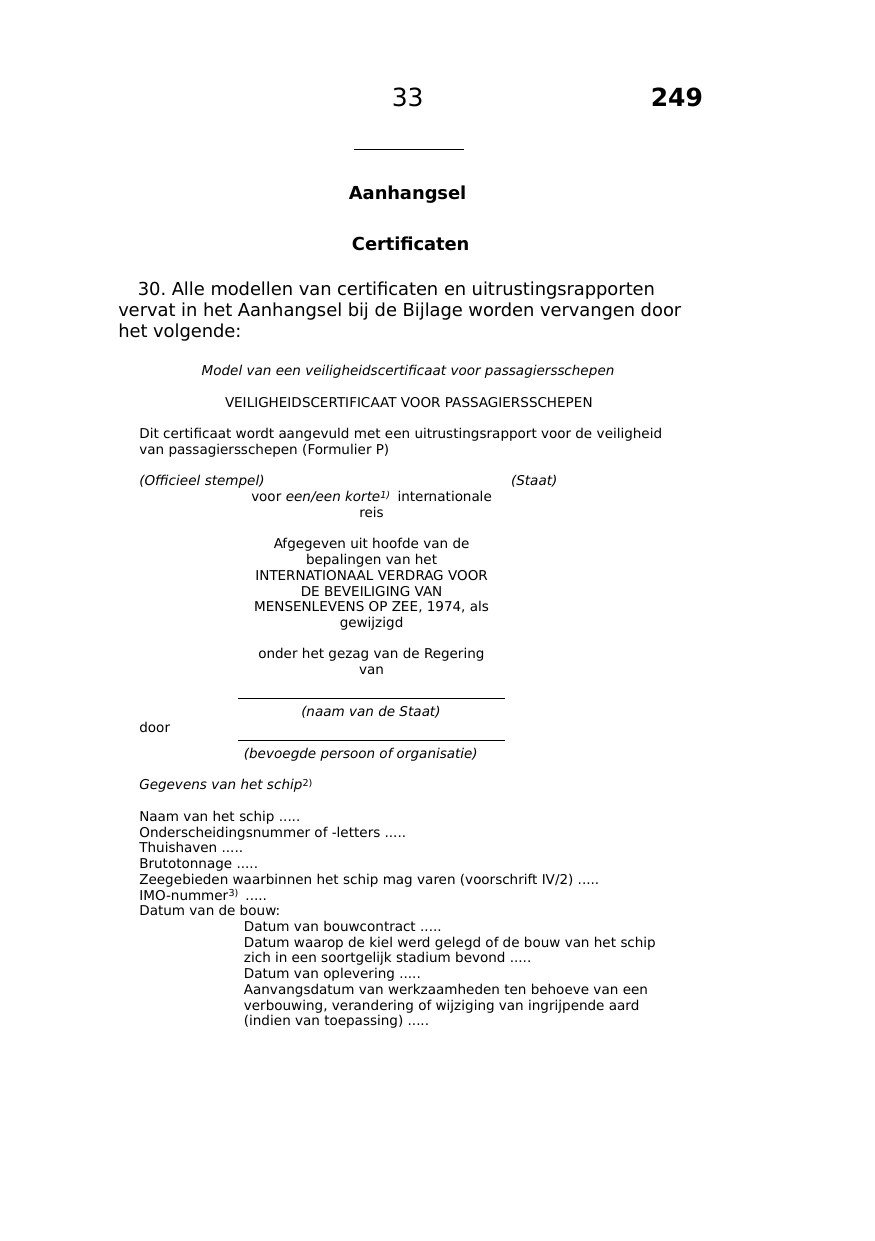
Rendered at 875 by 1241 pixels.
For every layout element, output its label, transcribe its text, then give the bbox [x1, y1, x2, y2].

table_cell [505, 379, 684, 394]
table_cell [133, 982, 238, 1029]
table_cell Zeegebieden waarbinnen het schip mag varen (voorschrift IV/2) ..... [133, 872, 684, 887]
table_cell [505, 740, 684, 761]
table_cell [118, 473, 133, 489]
table_cell [238, 379, 325, 394]
table_cell [118, 793, 133, 809]
table_cell [408, 410, 505, 426]
table_cell [684, 395, 703, 410]
table_cell [118, 761, 133, 777]
table_cell voor een/een korte1) internationale reis [238, 489, 505, 520]
table_cell Datum van bouwcontract ..... [238, 919, 684, 934]
table_cell [238, 631, 505, 646]
subtitle Aanhangsel [118, 183, 703, 203]
table_cell [325, 379, 352, 394]
table_cell [118, 458, 133, 473]
table_cell [684, 740, 703, 761]
table_cell [505, 631, 684, 646]
table_cell [684, 379, 703, 394]
table_cell [133, 740, 238, 761]
table_cell [118, 840, 133, 856]
table_cell [118, 887, 133, 903]
table_cell [118, 489, 133, 520]
table_cell [118, 982, 133, 1029]
table_cell [408, 473, 505, 489]
table_cell [408, 458, 505, 473]
table_cell [118, 426, 133, 457]
table_cell (naam van de Staat) [238, 699, 505, 719]
table_cell [325, 1029, 352, 1044]
table_cell door [133, 720, 238, 740]
table_cell [684, 793, 703, 809]
table_cell [118, 872, 133, 887]
table_cell Thuishaven ..... [133, 840, 684, 856]
table_cell [133, 793, 238, 809]
table_cell [238, 793, 325, 809]
table_cell [684, 520, 703, 536]
table_cell [684, 824, 703, 840]
table_cell [505, 887, 684, 903]
table_cell Afgegeven uit hoofde van de bepalingen van het INTERNATIONAAL VERDRAG VOOR DE BEVEILIGING VAN MENSENLEVENS OP ZEE, 1974, als gewijzigd [238, 536, 505, 631]
table_cell [505, 520, 684, 536]
table_cell [118, 856, 133, 872]
table_cell [684, 1029, 703, 1044]
table_cell [325, 473, 352, 489]
table_cell [133, 536, 238, 631]
table_cell [505, 646, 684, 678]
table_cell [238, 720, 505, 740]
table_cell [133, 698, 238, 719]
table_cell [505, 777, 684, 793]
table_cell [238, 410, 325, 426]
table_cell [684, 840, 703, 856]
table_cell [118, 379, 133, 394]
table_cell [353, 761, 408, 777]
table_header Model van een veiligheidscertificaat voor passagiersschepen [133, 363, 684, 379]
table_cell [118, 395, 133, 410]
table_cell [684, 887, 703, 903]
table_cell (Staat) [505, 473, 684, 489]
table_cell Dit certificaat wordt aangevuld met een uitrustingsrapport voor de veiligheid van passagiersschepen (Formulier P) [133, 426, 684, 457]
table_cell Naam van het schip ..... [133, 809, 684, 824]
table_cell [505, 458, 684, 473]
table_cell [353, 458, 408, 473]
table_cell [133, 1029, 238, 1044]
table_cell [684, 698, 703, 719]
table_cell [353, 1029, 422, 1044]
table_cell [684, 809, 703, 824]
table_cell [118, 824, 133, 840]
table_cell IMO-nummer3) ..... [133, 887, 505, 903]
table_cell [353, 379, 408, 394]
table_cell [684, 646, 703, 678]
table_header [118, 363, 133, 379]
table_cell [684, 678, 703, 698]
table_cell [325, 410, 352, 426]
table_cell VEILIGHEIDSCERTIFICAAT VOOR PASSAGIERSSCHEPEN [133, 395, 684, 410]
table_cell [133, 761, 238, 777]
table_cell [118, 903, 133, 919]
table_cell [118, 520, 133, 536]
table_cell [118, 966, 133, 982]
table_cell [325, 793, 352, 809]
table_cell Aanvangsdatum van werkzaamheden ten behoeve van een verbouwing, verandering of wijziging van ingrijpende aard (indien van toepassing) ..... [238, 982, 684, 1029]
text 30. Alle modellen van certificaten en uitrustingsrapporten vervat in het Aanhangsel bij de Bijlage worden vervangen door het volgende: [118, 279, 703, 341]
table_cell [133, 646, 238, 678]
table_cell [684, 410, 703, 426]
table_cell [684, 458, 703, 473]
table_cell [118, 919, 133, 934]
table_cell [505, 761, 684, 777]
table_cell [133, 520, 238, 536]
table_cell [684, 426, 703, 457]
table_cell [684, 536, 703, 631]
table_cell [133, 631, 238, 646]
table_cell [684, 982, 703, 1029]
table_cell Gegevens van het schip2) [133, 777, 505, 793]
table_cell [684, 489, 703, 520]
table_header [684, 363, 703, 379]
table_cell [684, 473, 703, 489]
table_cell [684, 777, 703, 793]
table_cell Datum van oplevering ..... [238, 966, 684, 982]
table_cell [133, 678, 238, 698]
table_cell (bevoegde persoon of organisatie) [238, 741, 505, 761]
table_cell [238, 678, 505, 698]
table_cell [118, 809, 133, 824]
table_cell [118, 935, 133, 966]
table_cell [118, 631, 133, 646]
table_cell Onderscheidingsnummer of -letters ..... [133, 824, 684, 840]
table_cell [408, 761, 505, 777]
table_cell [408, 793, 505, 809]
table_cell [133, 410, 238, 426]
table_cell [118, 410, 133, 426]
table_cell [118, 777, 133, 793]
table_cell [118, 678, 133, 698]
table_cell [133, 966, 238, 982]
table_cell [118, 720, 133, 740]
table_cell Datum van de bouw: [133, 903, 505, 919]
table_cell [133, 458, 238, 473]
table_cell [684, 631, 703, 646]
table_cell [684, 872, 703, 887]
table_cell [505, 793, 684, 809]
table_cell (Officieel stempel) [133, 473, 325, 489]
table_cell [505, 536, 684, 631]
table_cell [422, 1029, 505, 1044]
table_cell [505, 489, 684, 520]
table_cell [684, 919, 703, 934]
table_cell [118, 740, 133, 761]
table_cell Brutotonnage ..... [133, 856, 684, 872]
table_cell [505, 678, 684, 698]
table_cell [505, 1029, 684, 1044]
subtitle Certificaten [118, 233, 703, 254]
table_cell [684, 935, 703, 966]
table_cell [325, 761, 352, 777]
table_cell [118, 536, 133, 631]
table_cell [238, 458, 325, 473]
table_cell [118, 1029, 133, 1044]
table_cell onder het gezag van de Regering van [238, 646, 505, 678]
table_cell [353, 410, 408, 426]
table_cell [505, 698, 684, 719]
table_cell [684, 761, 703, 777]
table_cell [505, 410, 684, 426]
table_cell [505, 903, 684, 919]
table_cell [133, 489, 238, 520]
table_cell Datum waarop de kiel werd gelegd of de bouw van het schip zich in een soortgelijk stadium bevond ..... [238, 935, 684, 966]
table_cell [684, 856, 703, 872]
table_cell [684, 903, 703, 919]
table_cell [408, 379, 505, 394]
table_cell [325, 458, 352, 473]
table_cell [238, 761, 325, 777]
table_cell [353, 793, 408, 809]
table_cell [133, 935, 238, 966]
table_cell [118, 646, 133, 678]
table_cell [118, 698, 133, 719]
table_cell [684, 966, 703, 982]
table_cell [353, 473, 408, 489]
table_cell [238, 520, 505, 536]
table_cell [684, 720, 703, 740]
table_cell [238, 1029, 325, 1044]
table_cell [505, 720, 684, 740]
table_cell [133, 379, 238, 394]
table_cell [133, 919, 238, 934]
